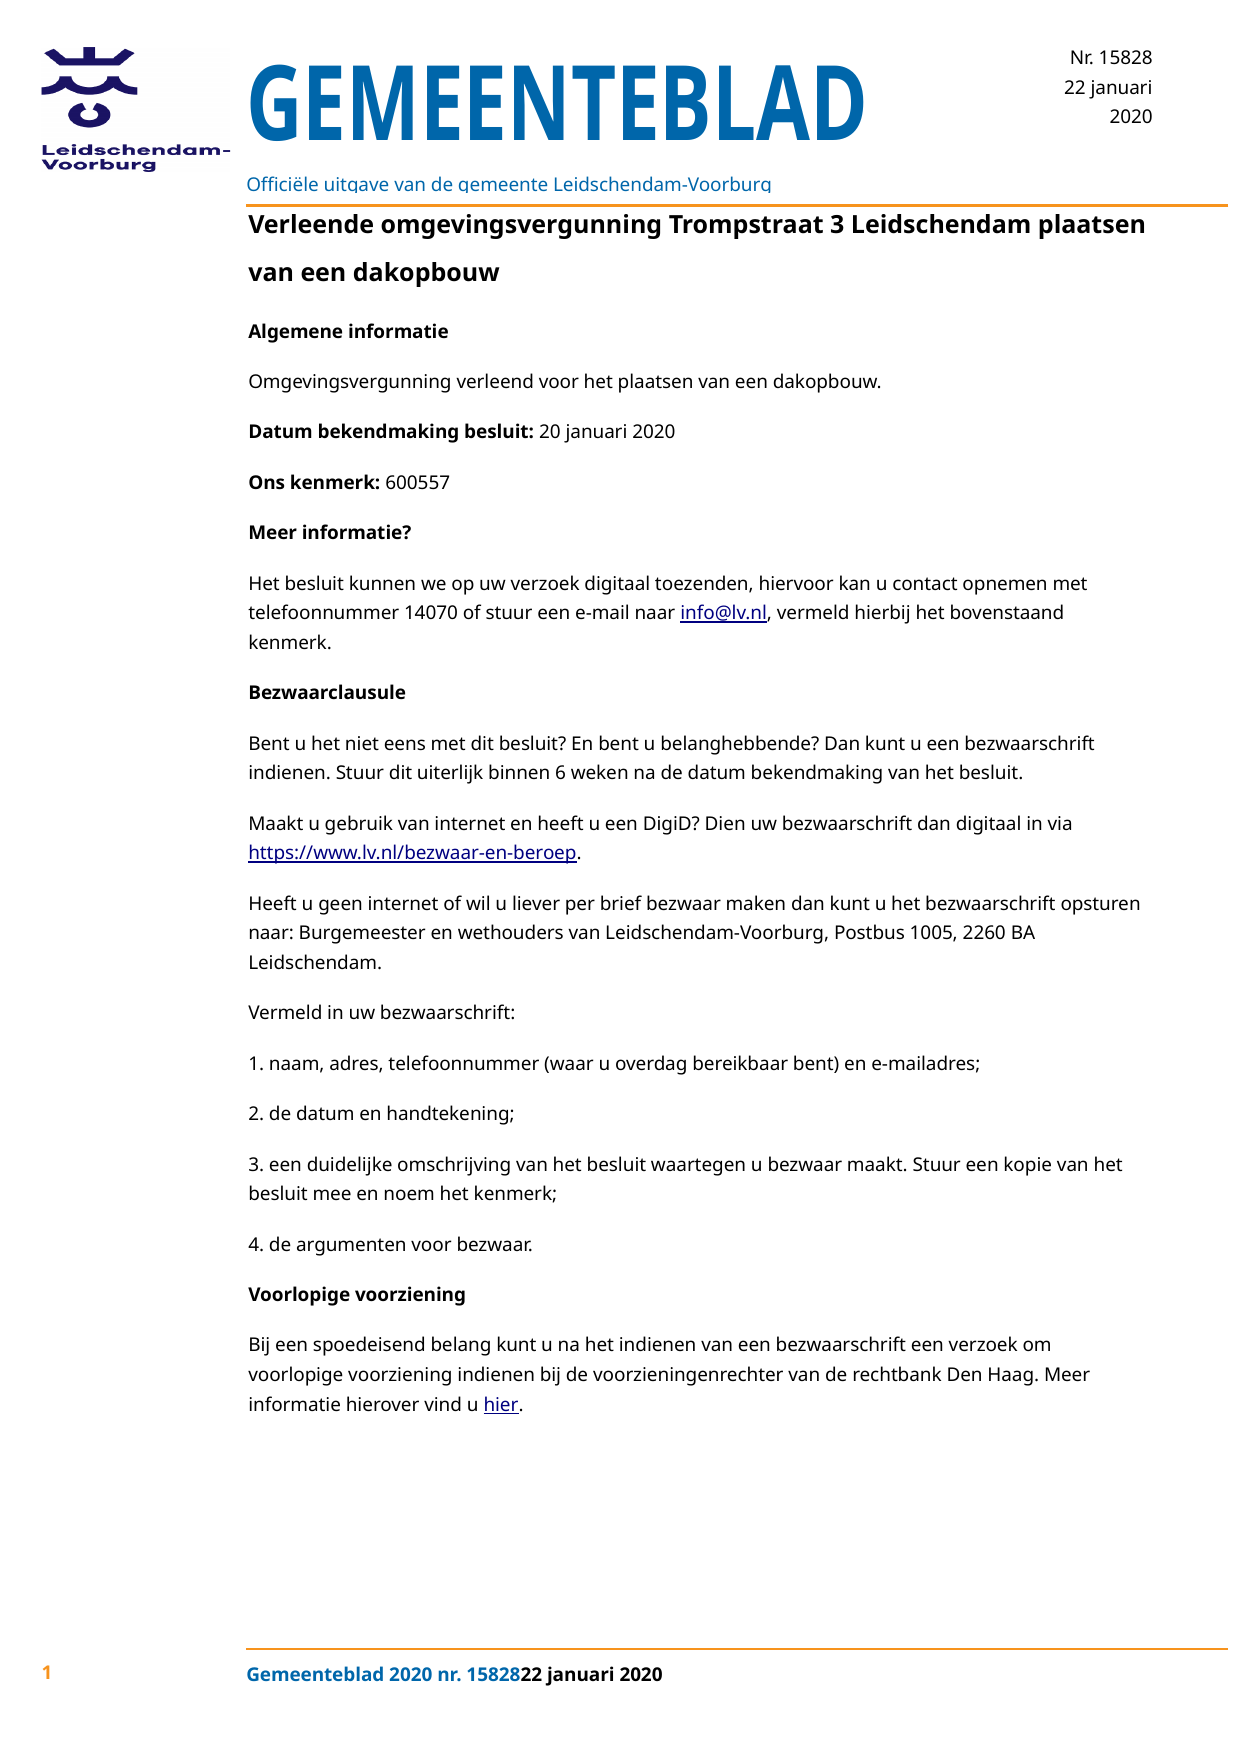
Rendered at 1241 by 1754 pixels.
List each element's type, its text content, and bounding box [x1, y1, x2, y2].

text Het besluit kunnen we op uw verzoek digitaal toezenden, hiervoor kan u contact opnemen met telefoonnummer 14070 of stuur een e-mail naar info@lv.nl, vermeld hierbij het bovenstaand kenmerk. [248, 570, 1152, 655]
text Ons kenmerk: 600557 [248, 469, 1152, 495]
text 1. naam, adres, telefoonnummer (waar u overdag bereikbaar bent) en e-mailadres; [248, 1050, 1152, 1076]
text Vermeld in uw bezwaarschrift: [248, 999, 1152, 1025]
text Datum bekendmaking besluit: 20 januari 2020 [248, 419, 1152, 444]
text Bezwaarclausule [248, 679, 1152, 705]
text Voorlopige voorziening [248, 1281, 1152, 1307]
text Heeft u geen internet of wil u liever per brief bezwaar maken dan kunt u het bezwaarschrift opsturen naar: Burgemeester en wethouders van Leidschendam-Voorburg, Postbus 1005, 2260 BA Leidschendam. [248, 890, 1152, 975]
text Bent u het niet eens met dit besluit? En bent u belanghebbende? Dan kunt u een bezwaarschrift indienen. Stuur dit uiterlijk binnen 6 weken na de datum bekendmaking van het besluit. [248, 730, 1152, 785]
text 3. een duidelijke omschrijving van het besluit waartegen u bezwaar maakt. Stuur een kopie van het besluit mee en noem het kenmerk; [248, 1151, 1152, 1206]
picture [41, 47, 231, 172]
text Maakt u gebruik van internet en heeft u een DigiD? Dien uw bezwaarschrift dan digitaal in via https://www.lv.nl/bezwaar-en-beroep. [248, 810, 1152, 865]
text Verleende omgevingsvergunning Trompstraat 3 Leidschendam plaatsen van een dakopbouw [248, 207, 1152, 288]
text Meer informatie? [248, 519, 1152, 545]
text 2. de datum en handtekening; [248, 1100, 1152, 1126]
text Bij een spoedeisend belang kunt u na het indienen van een bezwaarschrift een verzoek om voorlopige voorziening indienen bij de voorzieningenrechter van de rechtbank Den Haag. Meer informatie hierover vind u hier. [248, 1332, 1152, 1417]
text Algemene informatie [248, 318, 1152, 344]
text Omgevingsvergunning verleend voor het plaatsen van een dakopbouw. [248, 368, 1152, 394]
text 4. de argumenten voor bezwaar. [248, 1231, 1152, 1257]
